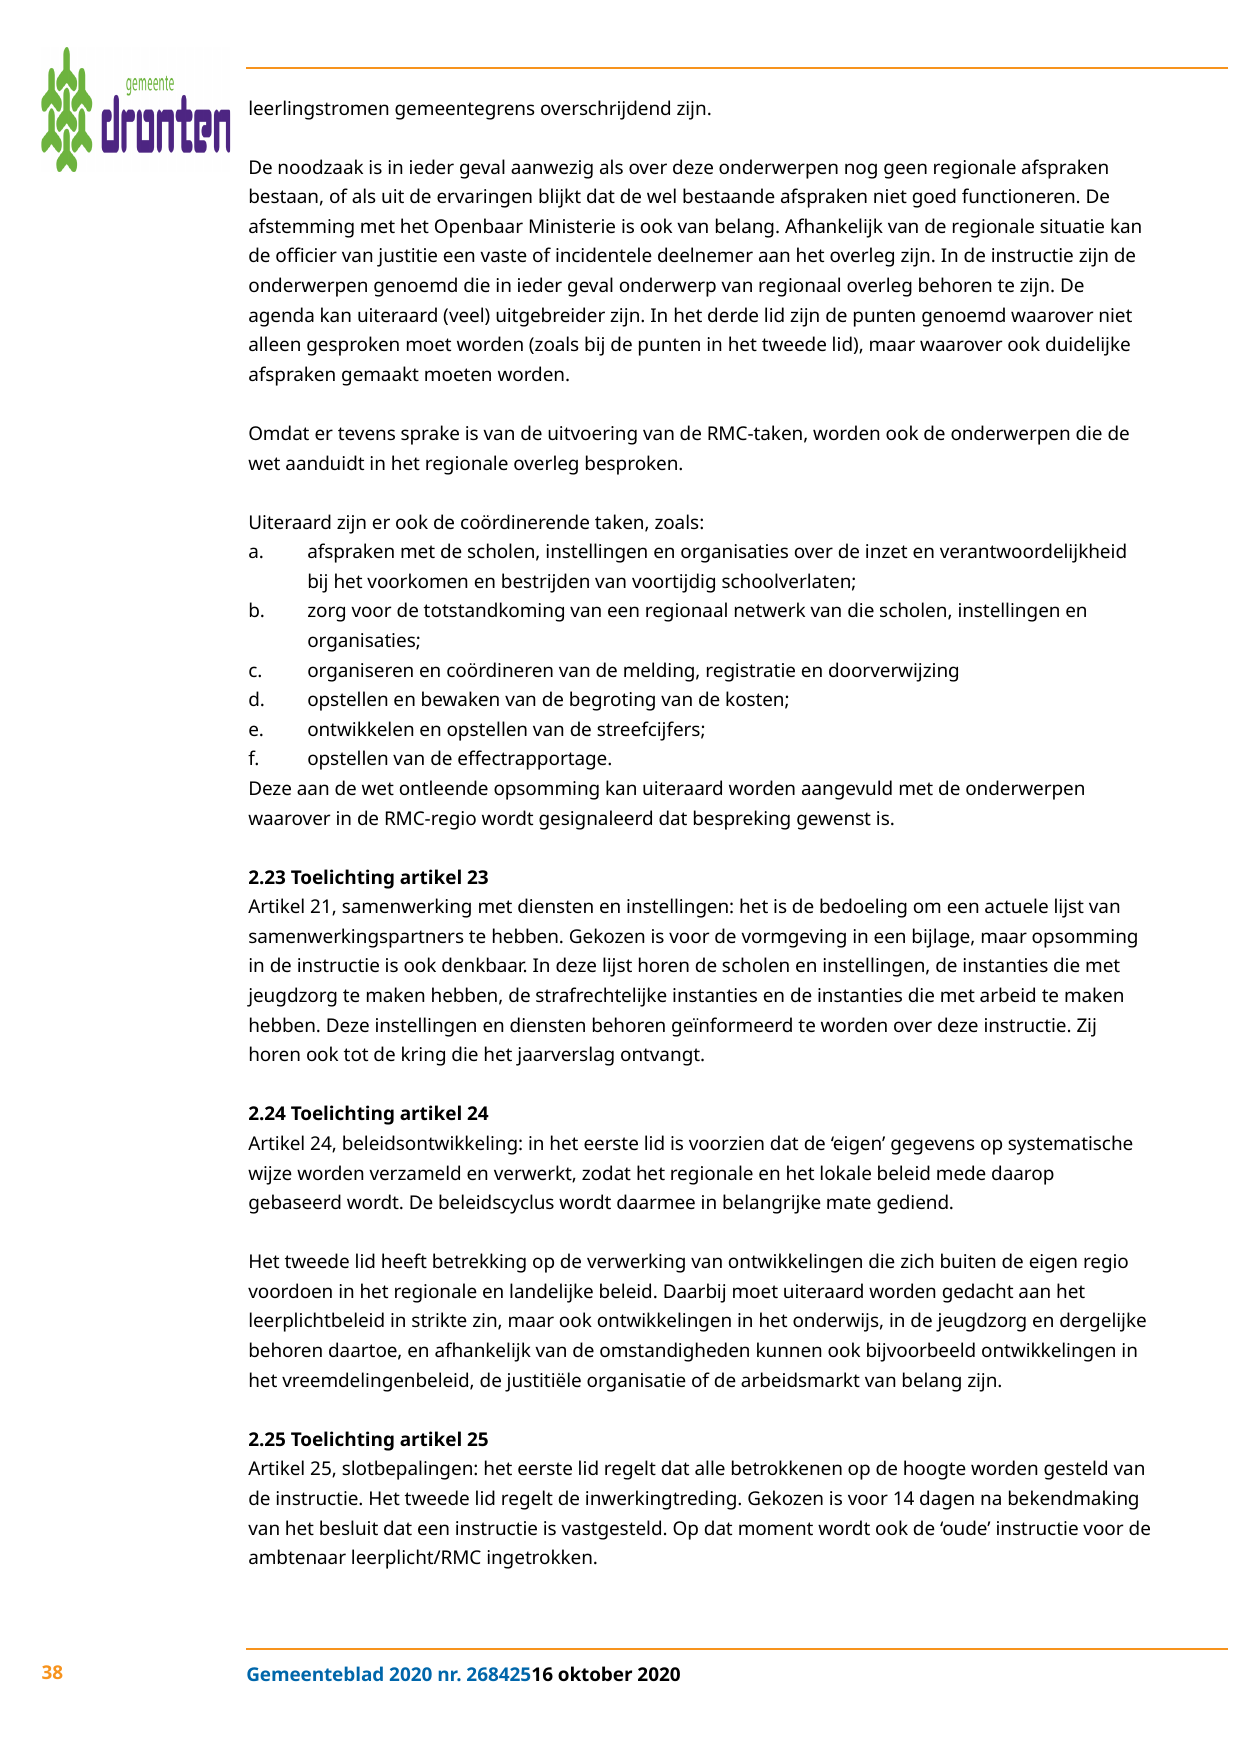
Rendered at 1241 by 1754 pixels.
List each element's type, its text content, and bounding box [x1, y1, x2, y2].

text Deze aan de wet ontleende opsomming kan uiteraard worden aangevuld met de onderwerpen waarover in de RMC-regio wordt gesignaleerd dat bespreking gewenst is. [248, 775, 1152, 831]
text Artikel 24, beleidsontwikkeling: in het eerste lid is voorzien dat de ‘eigen’ gegevens op systematische wijze worden verzameld en verwerkt, zodat het regionale en het lokale beleid mede daarop gebaseerd wordt. De beleidscyclus wordt daarmee in belangrijke mate gediend. [248, 1130, 1152, 1215]
picture [41, 47, 231, 172]
text Artikel 21, samenwerking met diensten en instellingen: het is de bedoeling om een actuele lijst van samenwerkingspartners te hebben. Gekozen is voor de vormgeving in een bijlage, maar opsomming in de instructie is ook denkbaar. In deze lijst horen de scholen en instellingen, de instanties die met jeugdzorg te maken hebben, de strafrechtelijke instanties en de instanties die met arbeid te maken hebben. Deze instellingen en diensten behoren geïnformeerd te worden over deze instructie. Zij horen ook tot de kring die het jaarverslag ontvangt. [248, 893, 1152, 1067]
text Uiteraard zijn er ook de coördinerende taken, zoals: [248, 509, 1152, 535]
list organiseren en coördineren van de melding, registratie en doorverwijzing [248, 657, 1152, 683]
list ontwikkelen en opstellen van de streefcijfers; [248, 716, 1152, 742]
text De noodzaak is in ieder geval aanwezig als over deze onderwerpen nog geen regionale afspraken bestaan, of als uit de ervaringen blijkt dat de wel bestaande afspraken niet goed functioneren. De afstemming met het Openbaar Ministerie is ook van belang. Afhankelijk van de regionale situatie kan de officier van justitie een vaste of incidentele deelnemer aan het overleg zijn. In de instructie zijn de onderwerpen genoemd die in ieder geval onderwerp van regionaal overleg behoren te zijn. De agenda kan uiteraard (veel) uitgebreider zijn. In het derde lid zijn de punten genoemd waarover niet alleen gesproken moet worden (zoals bij de punten in het tweede lid), maar waarover ook duidelijke afspraken gemaakt moeten worden. [248, 154, 1152, 387]
text Het tweede lid heeft betrekking op de verwerking van ontwikkelingen die zich buiten de eigen regio voordoen in het regionale en landelijke beleid. Daarbij moet uiteraard worden gedacht aan het leerplichtbeleid in strikte zin, maar ook ontwikkelingen in het onderwijs, in de jeugdzorg en dergelijke behoren daartoe, en afhankelijk van de omstandigheden kunnen ook bijvoorbeeld ontwikkelingen in het vreemdelingenbeleid, de justitiële organisatie of de arbeidsmarkt van belang zijn. [248, 1248, 1152, 1393]
text leerlingstromen gemeentegrens overschrijdend zijn. [248, 95, 1152, 121]
list opstellen van de effectrapportage. [248, 746, 1152, 771]
list zorg voor de totstandkoming van een regionaal netwerk van die scholen, instellingen en organisaties; [248, 598, 1152, 653]
list opstellen en bewaken van de begroting van de kosten; [248, 686, 1152, 712]
text 2.24 Toelichting artikel 24 [248, 1101, 1152, 1126]
text Artikel 25, slotbepalingen: het eerste lid regelt dat alle betrokkenen op de hoogte worden gesteld van de instructie. Het tweede lid regelt de inwerkingtreding. Gekozen is voor 14 dagen na bekendmaking van het besluit dat een instructie is vastgesteld. Op dat moment wordt ook de ‘oude’ instructie voor de ambtenaar leerplicht/RMC ingetrokken. [248, 1456, 1152, 1570]
text Omdat er tevens sprake is van de uitvoering van de RMC-taken, worden ook de onderwerpen die de wet aanduidt in het regionale overleg besproken. [248, 420, 1152, 476]
text 2.23 Toelichting artikel 23 [248, 864, 1152, 890]
list afspraken met de scholen, instellingen en organisaties over de inzet en verantwoordelijkheid bij het voorkomen en bestrijden van voortijdig schoolverlaten; [248, 538, 1152, 594]
text 2.25 Toelichting artikel 25 [248, 1426, 1152, 1452]
